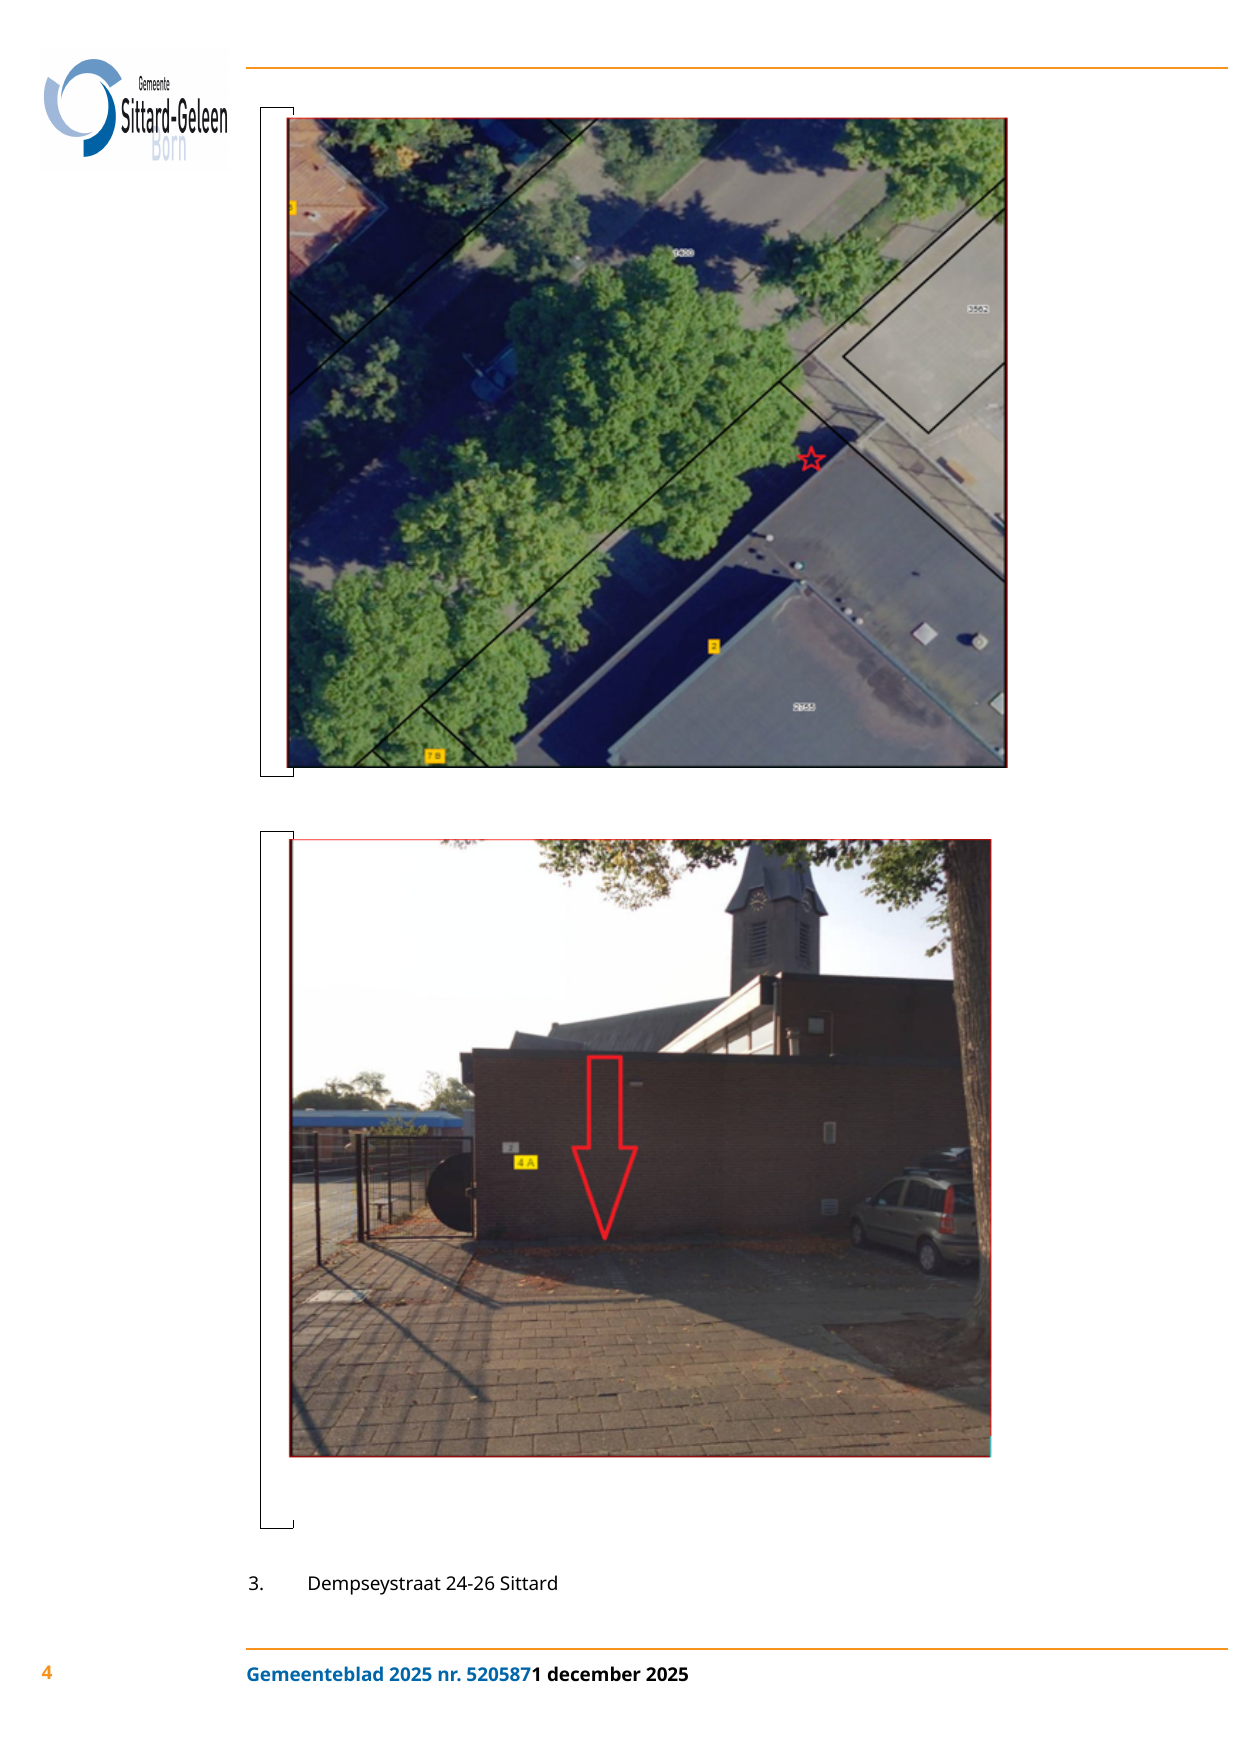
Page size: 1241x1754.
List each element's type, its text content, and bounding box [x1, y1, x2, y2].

picture [268, 839, 1037, 1520]
list Dempseystraat 24-26 Sittard [248, 1570, 1152, 1596]
picture [268, 115, 1037, 768]
picture [41, 47, 231, 172]
